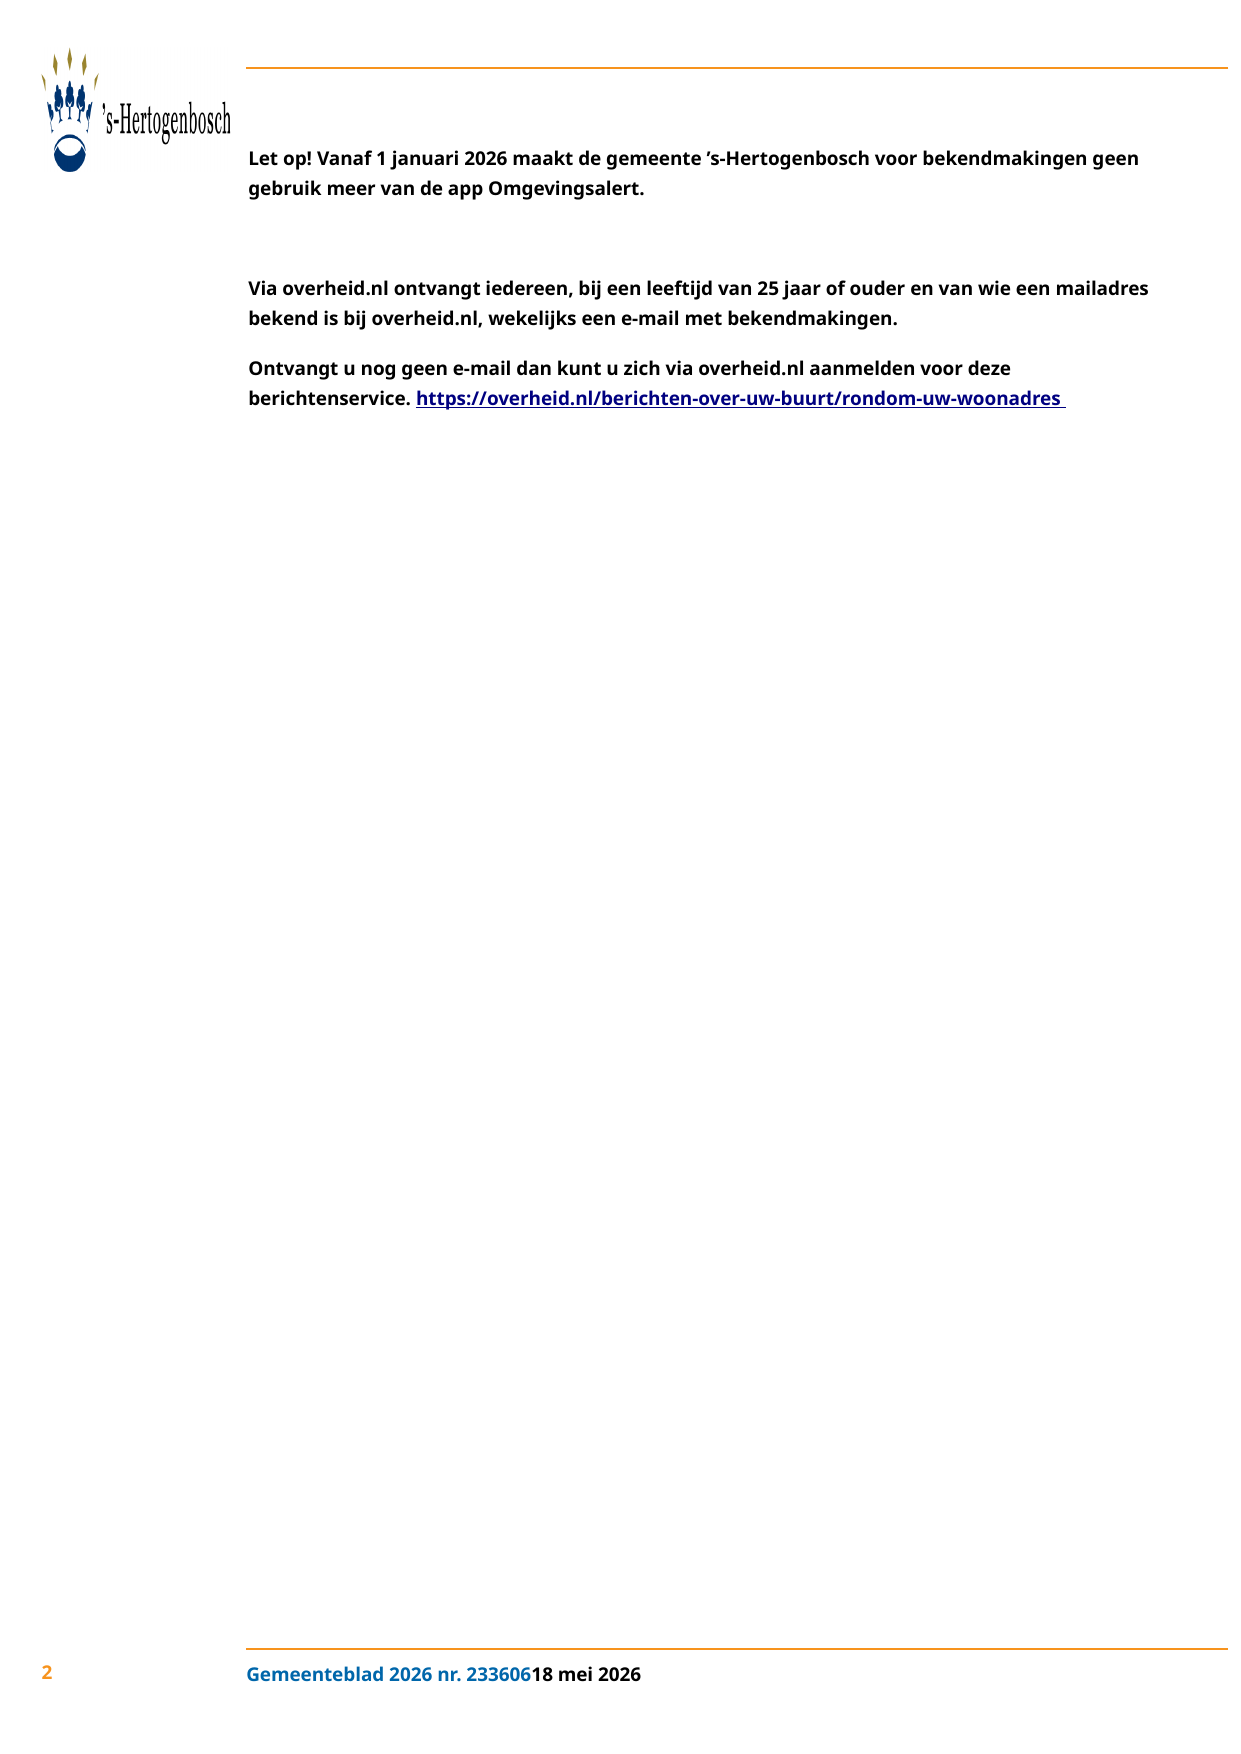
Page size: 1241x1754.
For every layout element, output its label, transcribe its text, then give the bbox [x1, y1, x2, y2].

picture [41, 47, 231, 172]
text Let op! Vanaf 1 januari 2026 maakt de gemeente ’s-Hertogenbosch voor bekendmakingen geen gebruik meer van de app Omgevingsalert. [248, 145, 1152, 201]
text Ontvangt u nog geen e-mail dan kunt u zich via overheid.nl aanmelden voor deze berichtenservice. https://overheid.nl/berichten-over-uw-buurt/rondom-uw-woonadres [248, 356, 1152, 411]
text Via overheid.nl ontvangt iedereen, bij een leeftijd van 25 jaar of ouder en van wie een mailadres bekend is bij overheid.nl, wekelijks een e-mail met bekendmakingen. [248, 276, 1152, 331]
